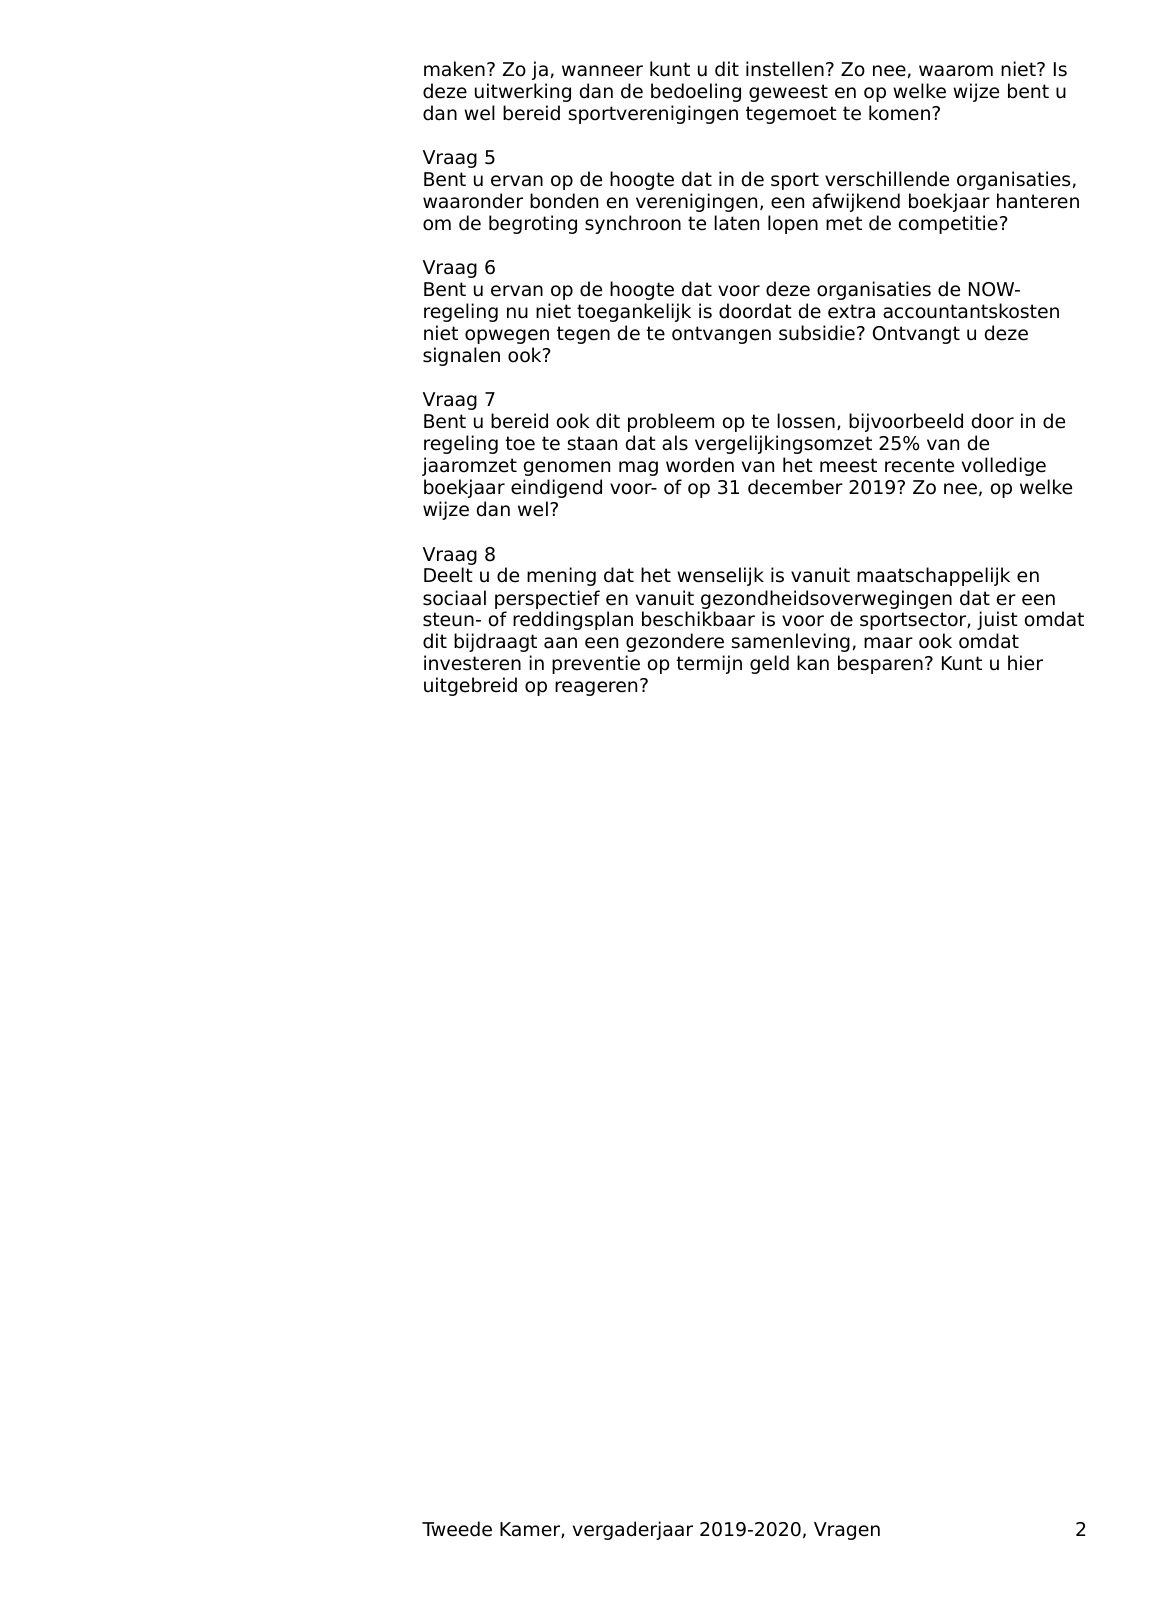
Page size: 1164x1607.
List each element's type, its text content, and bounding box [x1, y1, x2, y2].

text Vraag 5 [422, 147, 1087, 169]
text Bent u ervan op de hoogte dat voor deze organisaties de NOW-regeling nu niet toegankelijk is doordat de extra accountantskosten niet opwegen tegen de te ontvangen subsidie? Ontvangt u deze signalen ook? [422, 279, 1087, 367]
text Vraag 6 [422, 257, 1087, 279]
text Deelt u de mening dat het wenselijk is vanuit maatschappelijk en sociaal perspectief en vanuit gezondheidsoverwegingen dat er een steun- of reddingsplan beschikbaar is voor de sportsector, juist omdat dit bijdraagt aan een gezondere samenleving, maar ook omdat investeren in preventie op termijn geld kan besparen? Kunt u hier uitgebreid op reageren? [422, 565, 1087, 697]
text maken? Zo ja, wanneer kunt u dit instellen? Zo nee, waarom niet? Is deze uitwerking dan de bedoeling geweest en op welke wijze bent u dan wel bereid sportverenigingen tegemoet te komen? [422, 59, 1087, 125]
text Vraag 7 [422, 389, 1087, 411]
text Bent u bereid ook dit probleem op te lossen, bijvoorbeeld door in de regeling toe te staan dat als vergelijkingsomzet 25% van de jaaromzet genomen mag worden van het meest recente volledige boekjaar eindigend voor- of op 31 december 2019? Zo nee, op welke wijze dan wel? [422, 411, 1087, 521]
text Vraag 8 [422, 543, 1087, 565]
text Bent u ervan op de hoogte dat in de sport verschillende organisaties, waaronder bonden en verenigingen, een afwijkend boekjaar hanteren om de begroting synchroon te laten lopen met de competitie? [422, 169, 1087, 235]
